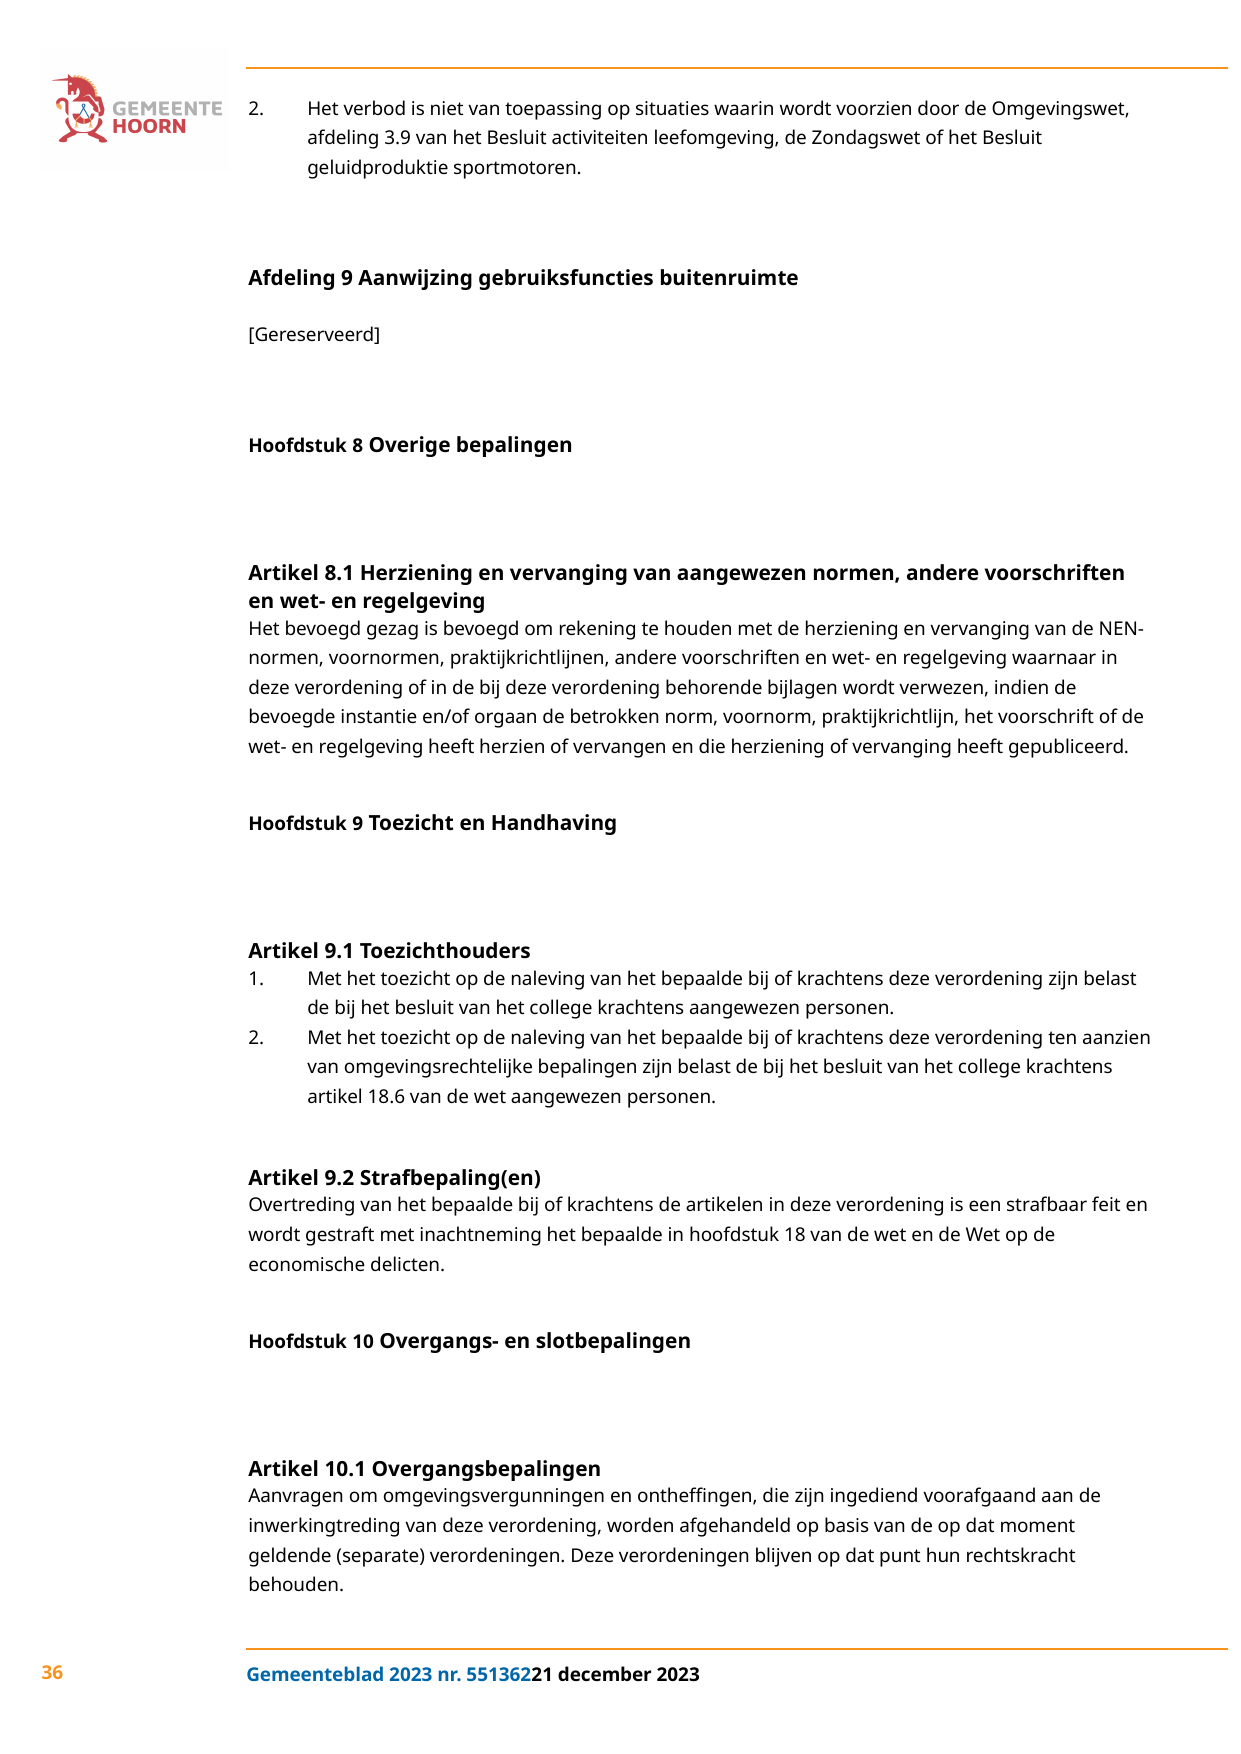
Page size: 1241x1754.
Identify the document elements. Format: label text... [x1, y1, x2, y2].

text [Gereserveerd] [248, 322, 1152, 347]
text Artikel 10.1 Overgangsbepalingen [248, 1454, 1152, 1483]
text Het bevoegd gezag is bevoegd om rekening te houden met de herziening en vervanging van de NEN-normen, voornormen, praktijkrichtlijnen, andere voorschriften en wet- en regelgeving waarnaar in deze verordening of in de bij deze verordening behorende bijlagen wordt verwezen, indien de bevoegde instantie en/of orgaan de betrokken norm, voornorm, praktijkrichtlijn, het voorschrift of de wet- en regelgeving heeft herzien of vervangen en die herziening of vervanging heeft gepubliceerd. [248, 615, 1152, 759]
list Met het toezicht op de naleving van het bepaalde bij of krachtens deze verordening zijn belast de bij het besluit van het college krachtens aangewezen personen. [248, 965, 1152, 1020]
text Aanvragen om omgevingsvergunningen en ontheffingen, die zijn ingediend voorafgaand aan de inwerkingtreding van deze verordening, worden afgehandeld op basis van de op dat moment geldende (separate) verordeningen. Deze verordeningen blijven op dat punt hun rechtskracht behouden. [248, 1483, 1152, 1597]
text Hoofdstuk 8 Overige bepalingen [248, 430, 1152, 458]
list Het verbod is niet van toepassing op situaties waarin wordt voorzien door de Omgevingswet, afdeling 3.9 van het Besluit activiteiten leefomgeving, de Zondagswet of het Besluit geluidproduktie sportmotoren. [248, 95, 1152, 180]
picture [41, 47, 231, 172]
list Met het toezicht op de naleving van het bepaalde bij of krachtens deze verordening ten aanzien van omgevingsrechtelijke bepalingen zijn belast de bij het besluit van het college krachtens artikel 18.6 van de wet aangewezen personen. [248, 1024, 1152, 1109]
text Artikel 8.1 Herziening en vervanging van aangewezen normen, andere voorschriften en wet- en regelgeving [248, 558, 1152, 615]
text Overtreding van het bepaalde bij of krachtens de artikelen in deze verordening is een strafbaar feit en wordt gestraft met inachtneming het bepaalde in hoofdstuk 18 van de wet en de Wet op de economische delicten. [248, 1192, 1152, 1277]
text Artikel 9.1 Toezichthouders [248, 936, 1152, 965]
text Artikel 9.2 Strafbepaling(en) [248, 1163, 1152, 1192]
text Hoofdstuk 9 Toezicht en Handhaving [248, 808, 1152, 837]
text Afdeling 9 Aanwijzing gebruiksfuncties buitenruimte [248, 263, 1152, 292]
text Hoofdstuk 10 Overgangs- en slotbepalingen [248, 1326, 1152, 1354]
